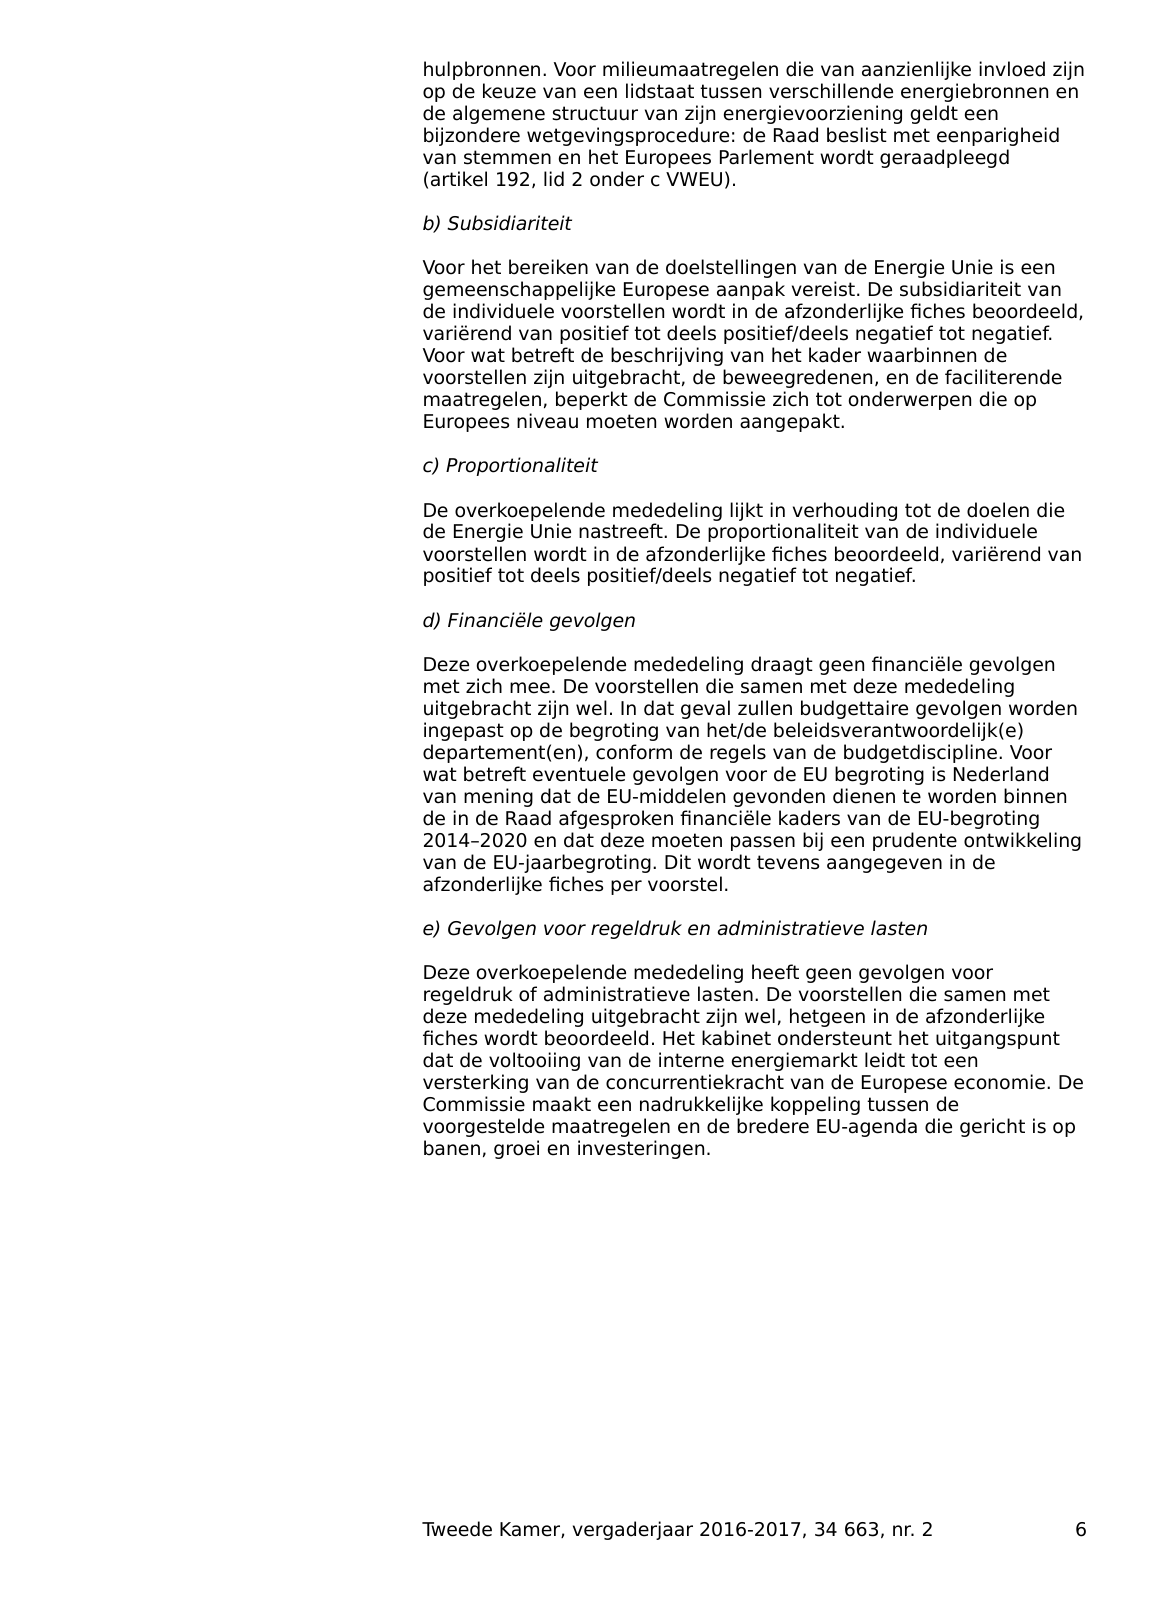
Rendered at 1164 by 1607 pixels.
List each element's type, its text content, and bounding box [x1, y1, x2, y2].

subtitle b) Subsidiariteit [422, 213, 1087, 235]
subtitle c) Proportionaliteit [422, 455, 1087, 477]
subtitle d) Financiële gevolgen [422, 609, 1087, 632]
subtitle e) Gevolgen voor regeldruk en administratieve lasten [422, 918, 1087, 940]
text Voor het bereiken van de doelstellingen van de Energie Unie is een gemeenschappelijke Europese aanpak vereist. De subsidiariteit van de individuele voorstellen wordt in de afzonderlijke fiches beoordeeld, variërend van positief tot deels positief/deels negatief tot negatief. Voor wat betreft de beschrijving van het kader waarbinnen de voorstellen zijn uitgebracht, de beweegredenen, en de faciliterende maatregelen, beperkt de Commissie zich tot onderwerpen die op Europees niveau moeten worden aangepakt. [422, 257, 1087, 433]
text hulpbronnen. Voor milieumaatregelen die van aanzienlijke invloed zijn op de keuze van een lidstaat tussen verschillende energiebronnen en de algemene structuur van zijn energievoorziening geldt een bijzondere wetgevingsprocedure: de Raad beslist met eenparigheid van stemmen en het Europees Parlement wordt geraadpleegd (artikel 192, lid 2 onder c VWEU). [422, 59, 1087, 191]
text Deze overkoepelende mededeling heeft geen gevolgen voor regeldruk of administratieve lasten. De voorstellen die samen met deze mededeling uitgebracht zijn wel, hetgeen in de afzonderlijke fiches wordt beoordeeld. Het kabinet ondersteunt het uitgangspunt dat de voltooiing van de interne energiemarkt leidt tot een versterking van de concurrentiekracht van de Europese economie. De Commissie maakt een nadrukkelijke koppeling tussen de voorgestelde maatregelen en de bredere EU-agenda die gericht is op banen, groei en investeringen. [422, 962, 1087, 1160]
text De overkoepelende mededeling lijkt in verhouding tot de doelen die de Energie Unie nastreeft. De proportionaliteit van de individuele voorstellen wordt in de afzonderlijke fiches beoordeeld, variërend van positief tot deels positief/deels negatief tot negatief. [422, 499, 1087, 587]
text Deze overkoepelende mededeling draagt geen financiële gevolgen met zich mee. De voorstellen die samen met deze mededeling uitgebracht zijn wel. In dat geval zullen budgettaire gevolgen worden ingepast op de begroting van het/de beleidsverantwoordelijk(e) departement(en), conform de regels van de budgetdiscipline. Voor wat betreft eventuele gevolgen voor de EU begroting is Nederland van mening dat de EU-middelen gevonden dienen te worden binnen de in de Raad afgesproken financiële kaders van de EU-begroting 2014–2020 en dat deze moeten passen bij een prudente ontwikkeling van de EU-jaarbegroting. Dit wordt tevens aangegeven in de afzonderlijke fiches per voorstel. [422, 654, 1087, 896]
